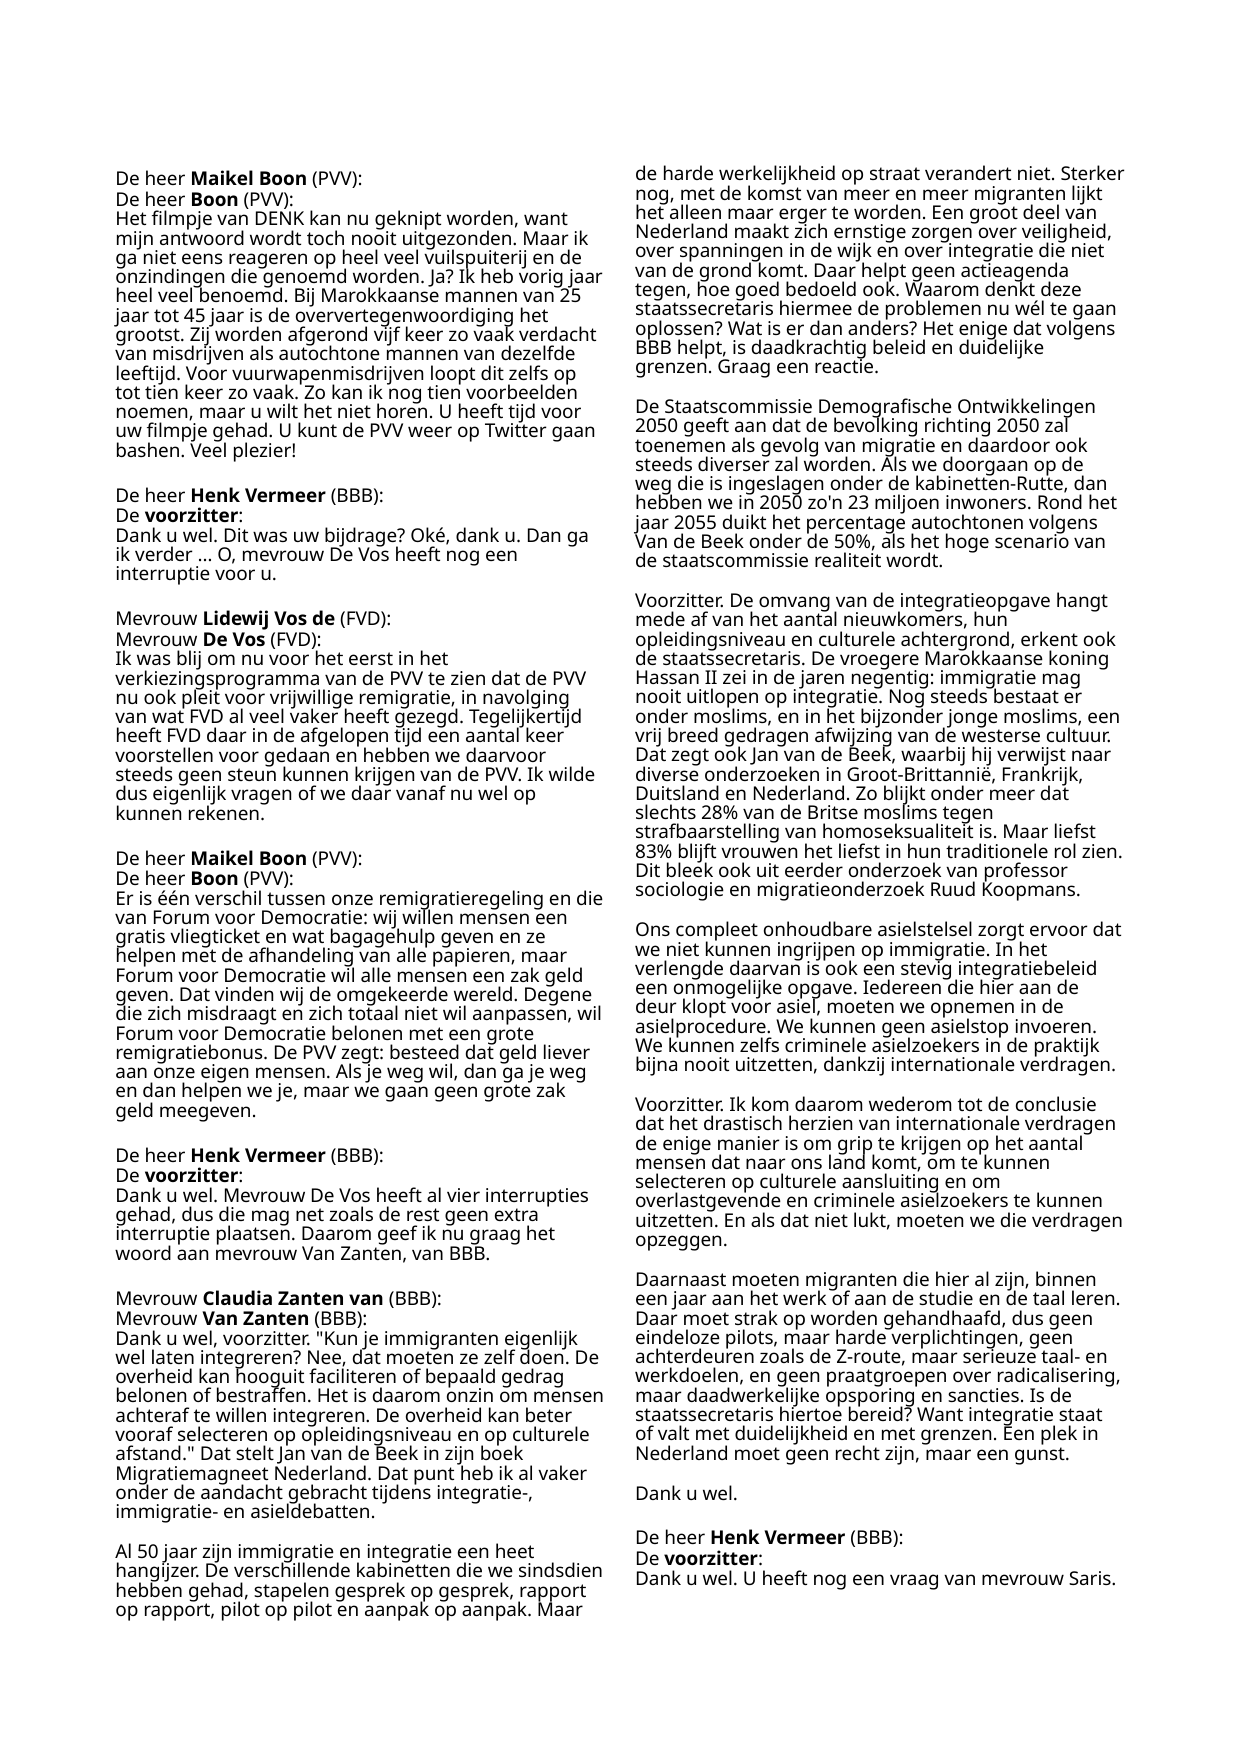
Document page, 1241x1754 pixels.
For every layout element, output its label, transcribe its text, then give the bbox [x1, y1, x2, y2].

text Ik was blij om nu voor het eerst in het verkiezingsprogramma van de PVV te zien dat de PVV nu ook pleit voor vrijwillige remigratie, in navolging van wat FVD al veel vaker heeft gezegd. Tegelijkertijd heeft FVD daar in de afgelopen tijd een aantal keer voorstellen voor gedaan en hebben we daarvoor steeds geen steun kunnen krijgen van de PVV. Ik wilde dus eigenlijk vragen of we daar vanaf nu wel op kunnen rekenen. [115, 650, 605, 824]
text Het filmpje van DENK kan nu geknipt worden, want mijn antwoord wordt toch nooit uitgezonden. Maar ik ga niet eens reageren op heel veel vuilspuiterij en de onzindingen die genoemd worden. Ja? Ik heb vorig jaar heel veel benoemd. Bij Marokkaanse mannen van 25 jaar tot 45 jaar is de oververtegenwoordiging het grootst. Zij worden afgerond vijf keer zo vaak verdacht van misdrijven als autochtone mannen van dezelfde leeftijd. Voor vuurwapenmisdrijven loopt dit zelfs op tot tien keer zo vaak. Zo kan ik nog tien voorbeelden noemen, maar u wilt het niet horen. U heeft tijd voor uw filmpje gehad. U kunt de PVV weer op Twitter gaan bashen. Veel plezier! [115, 210, 605, 461]
text De voorzitter: [115, 507, 605, 527]
text De heer Maikel Boon (PVV): [115, 165, 605, 191]
text De voorzitter: [115, 1167, 605, 1187]
text De heer Henk Vermeer (BBB): [115, 482, 605, 507]
text De heer Henk Vermeer (BBB): [115, 1142, 605, 1167]
text Dank u wel. Mevrouw De Vos heeft al vier interrupties gehad, dus die mag net zoals de rest geen extra interruptie plaatsen. Daarom geef ik nu graag het woord aan mevrouw Van Zanten, van BBB. [115, 1187, 605, 1264]
text Mevrouw De Vos (FVD): [115, 631, 605, 650]
text De heer Henk Vermeer (BBB): [635, 1524, 1125, 1550]
text Mevrouw Van Zanten (BBB): [115, 1310, 605, 1330]
text De voorzitter: [635, 1550, 1125, 1569]
text Dank u wel, voorzitter. "Kun je immigranten eigenlijk wel laten integreren? Nee, dat moeten ze zelf doen. De overheid kan hooguit faciliteren of bepaald gedrag belonen of bestraffen. Het is daarom onzin om mensen achteraf te willen integreren. De overheid kan beter vooraf selecteren op opleidingsniveau en op culturele afstand." Dat stelt Jan van de Beek in zijn boek Migratiemagneet Nederland. Dat punt heb ik al vaker onder de aandacht gebracht tijdens integratie-, immigratie- en asieldebatten. [115, 1330, 605, 1522]
text Voorzitter. Ik kom daarom wederom tot de conclusie dat het drastisch herzien van internationale verdragen de enige manier is om grip te krijgen op het aantal mensen dat naar ons land komt, om te kunnen selecteren op culturele aansluiting en om overlastgevende en criminele asielzoekers te kunnen uitzetten. En als dat niet lukt, moeten we die verdragen opzeggen. [635, 1096, 1125, 1250]
text Daarnaast moeten migranten die hier al zijn, binnen een jaar aan het werk of aan de studie en de taal leren. Daar moet strak op worden gehandhaafd, dus geen eindeloze pilots, maar harde verplichtingen, geen achterdeuren zoals de Z-route, maar serieuze taal- en werkdoelen, en geen praatgroepen over radicalisering, maar daadwerkelijke opsporing en sancties. Is de staatssecretaris hiertoe bereid? Want integratie staat of valt met duidelijkheid en met grenzen. Een plek in Nederland moet geen recht zijn, maar een gunst. [635, 1271, 1125, 1464]
text De heer Boon (PVV): [115, 870, 605, 890]
text Mevrouw Lidewij Vos de (FVD): [115, 605, 605, 631]
text Er is één verschil tussen onze remigratieregeling en die van Forum voor Democratie: wij willen mensen een gratis vliegticket en wat bagagehulp geven en ze helpen met de afhandeling van alle papieren, maar Forum voor Democratie wil alle mensen een zak geld geven. Dat vinden wij de omgekeerde wereld. Degene die zich misdraagt en zich totaal niet wil aanpassen, wil Forum voor Democratie belonen met een grote remigratiebonus. De PVV zegt: besteed dat geld liever aan onze eigen mensen. Als je weg wil, dan ga je weg en dan helpen we je, maar we gaan geen grote zak geld meegeven. [115, 890, 605, 1121]
text Dank u wel. Dit was uw bijdrage? Oké, dank u. Dan ga ik verder … O, mevrouw De Vos heeft nog een interruptie voor u. [115, 527, 605, 584]
text De Staatscommissie Demografische Ontwikkelingen 2050 geeft aan dat de bevolking richting 2050 zal toenemen als gevolg van migratie en daardoor ook steeds diverser zal worden. Als we doorgaan op de weg die is ingeslagen onder de kabinetten-Rutte, dan hebben we in 2050 zo'n 23 miljoen inwoners. Rond het jaar 2055 duikt het percentage autochtonen volgens Van de Beek onder de 50%, als het hoge scenario van de staatscommissie realiteit wordt. [635, 398, 1125, 571]
text Al 50 jaar zijn immigratie en integratie een heet hangijzer. De verschillende kabinetten die we sindsdien hebben gehad, stapelen gesprek op gesprek, rapport op rapport, pilot op pilot en aanpak op aanpak. Maar [115, 1543, 605, 1620]
text De heer Maikel Boon (PVV): [115, 845, 605, 870]
text Voorzitter. De omvang van de integratieopgave hangt mede af van het aantal nieuwkomers, hun opleidingsniveau en culturele achtergrond, erkent ook de staatssecretaris. De vroegere Marokkaanse koning Hassan II zei in de jaren negentig: immigratie mag nooit uitlopen op integratie. Nog steeds bestaat er onder moslims, en in het bijzonder jonge moslims, een vrij breed gedragen afwijzing van de westerse cultuur. Dat zegt ook Jan van de Beek, waarbij hij verwijst naar diverse onderzoeken in Groot-Brittannië, Frankrijk, Duitsland en Nederland. Zo blijkt onder meer dat slechts 28% van de Britse moslims tegen strafbaarstelling van homoseksualiteit is. Maar liefst 83% blijft vrouwen het liefst in hun traditionele rol zien. Dit bleek ook uit eerder onderzoek van professor sociologie en migratieonderzoek Ruud Koopmans. [635, 592, 1125, 901]
text Mevrouw Claudia Zanten van (BBB): [115, 1285, 605, 1310]
text de harde werkelijkheid op straat verandert niet. Sterker nog, met de komst van meer en meer migranten lijkt het alleen maar erger te worden. Een groot deel van Nederland maakt zich ernstige zorgen over veiligheid, over spanningen in de wijk en over integratie die niet van de grond komt. Daar helpt geen actieagenda tegen, hoe goed bedoeld ook. Waarom denkt deze staatssecretaris hiermee de problemen nu wél te gaan oplossen? Wat is er dan anders? Het enige dat volgens BBB helpt, is daadkrachtig beleid en duidelijke grenzen. Graag een reactie. [635, 165, 1125, 377]
text Dank u wel. U heeft nog een vraag van mevrouw Saris. [635, 1569, 1125, 1589]
text De heer Boon (PVV): [115, 191, 605, 210]
text Ons compleet onhoudbare asielstelsel zorgt ervoor dat we niet kunnen ingrijpen op immigratie. In het verlengde daarvan is ook een stevig integratiebeleid een onmogelijke opgave. Iedereen die hier aan de deur klopt voor asiel, moeten we opnemen in de asielprocedure. We kunnen geen asielstop invoeren. We kunnen zelfs criminele asielzoekers in de praktijk bijna nooit uitzetten, dankzij internationale verdragen. [635, 921, 1125, 1075]
text Dank u wel. [635, 1484, 1125, 1504]
